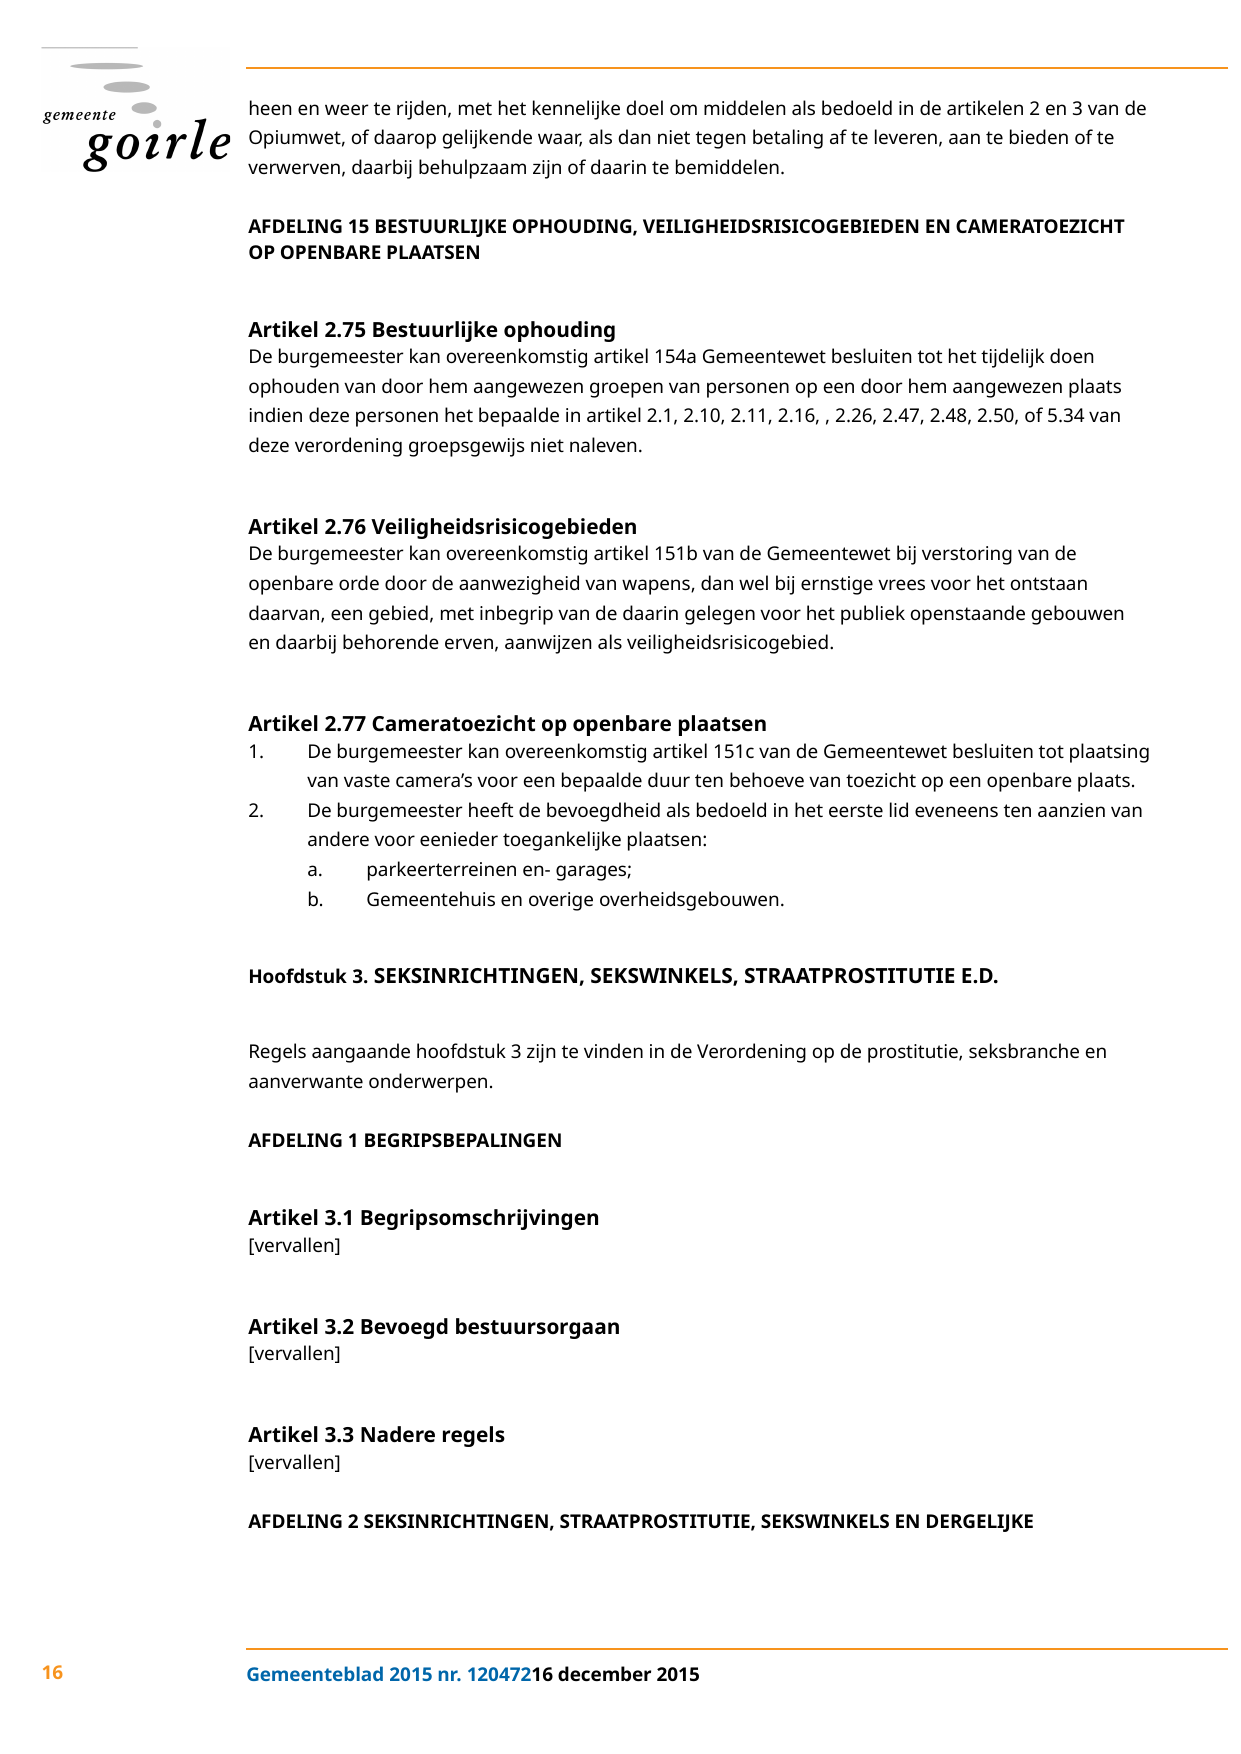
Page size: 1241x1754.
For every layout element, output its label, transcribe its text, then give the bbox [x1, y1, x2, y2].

text AFDELING 15 BESTUURLIJKE OPHOUDING, VEILIGHEIDSRISICOGEBIEDEN EN CAMERATOEZICHT OP OPENBARE PLAATSEN [248, 213, 1152, 264]
text De burgemeester kan overeenkomstig artikel 154a Gemeentewet besluiten tot het tijdelijk doen ophouden van door hem aangewezen groepen van personen op een door hem aangewezen plaats indien deze personen het bepaalde in artikel 2.1, 2.10, 2.11, 2.16, , 2.26, 2.47, 2.48, 2.50, of 5.34 van deze verordening groepsgewijs niet naleven. [248, 343, 1152, 458]
list Gemeentehuis en overige overheidsgebouwen. [307, 886, 1152, 911]
text [vervallen] [248, 1449, 1152, 1474]
text Artikel 2.76 Veiligheidsrisicogebieden [248, 512, 1152, 541]
text De burgemeester kan overeenkomstig artikel 151b van de Gemeentewet bij verstoring van de openbare orde door de aanwezigheid van wapens, dan wel bij ernstige vrees voor het ontstaan daarvan, een gebied, met inbegrip van de daarin gelegen voor het publiek openstaande gebouwen en daarbij behorende erven, aanwijzen als veiligheidsrisicogebied. [248, 541, 1152, 655]
text Artikel 3.3 Nadere regels [248, 1420, 1152, 1449]
picture [41, 47, 231, 172]
text Artikel 3.1 Begripsomschrijvingen [248, 1203, 1152, 1232]
list De burgemeester heeft de bevoegdheid als bedoeld in het eerste lid eveneens ten aanzien van andere voor eenieder toegankelijke plaatsen: [248, 797, 1152, 852]
text [vervallen] [248, 1232, 1152, 1258]
text AFDELING 2 SEKSINRICHTINGEN, STRAATPROSTITUTIE, SEKSWINKELS EN DERGELIJKE [248, 1508, 1152, 1534]
text Artikel 2.75 Bestuurlijke ophouding [248, 315, 1152, 343]
text AFDELING 1 BEGRIPSBEPALINGEN [248, 1127, 1152, 1153]
list parkeerterreinen en- garages; [307, 856, 1152, 882]
text Regels aangaande hoofdstuk 3 zijn te vinden in de Verordening op de prostitutie, seksbranche en aanverwante onderwerpen. [248, 1039, 1152, 1094]
text Artikel 3.2 Bevoegd bestuursorgaan [248, 1312, 1152, 1340]
text heen en weer te rijden, met het kennelijke doel om middelen als bedoeld in de artikelen 2 en 3 van de Opiumwet, of daarop gelijkende waar, als dan niet tegen betaling af te leveren, aan te bieden of te verwerven, daarbij behulpzaam zijn of daarin te bemiddelen. [248, 95, 1152, 180]
text [vervallen] [248, 1340, 1152, 1366]
text Hoofdstuk 3. SEKSINRICHTINGEN, SEKSWINKELS, STRAATPROSTITUTIE E.D. [248, 961, 1152, 989]
list De burgemeester kan overeenkomstig artikel 151c van de Gemeentewet besluiten tot plaatsing van vaste camera’s voor een bepaalde duur ten behoeve van toezicht op een openbare plaats. [248, 738, 1152, 793]
text Artikel 2.77 Cameratoezicht op openbare plaatsen [248, 709, 1152, 738]
